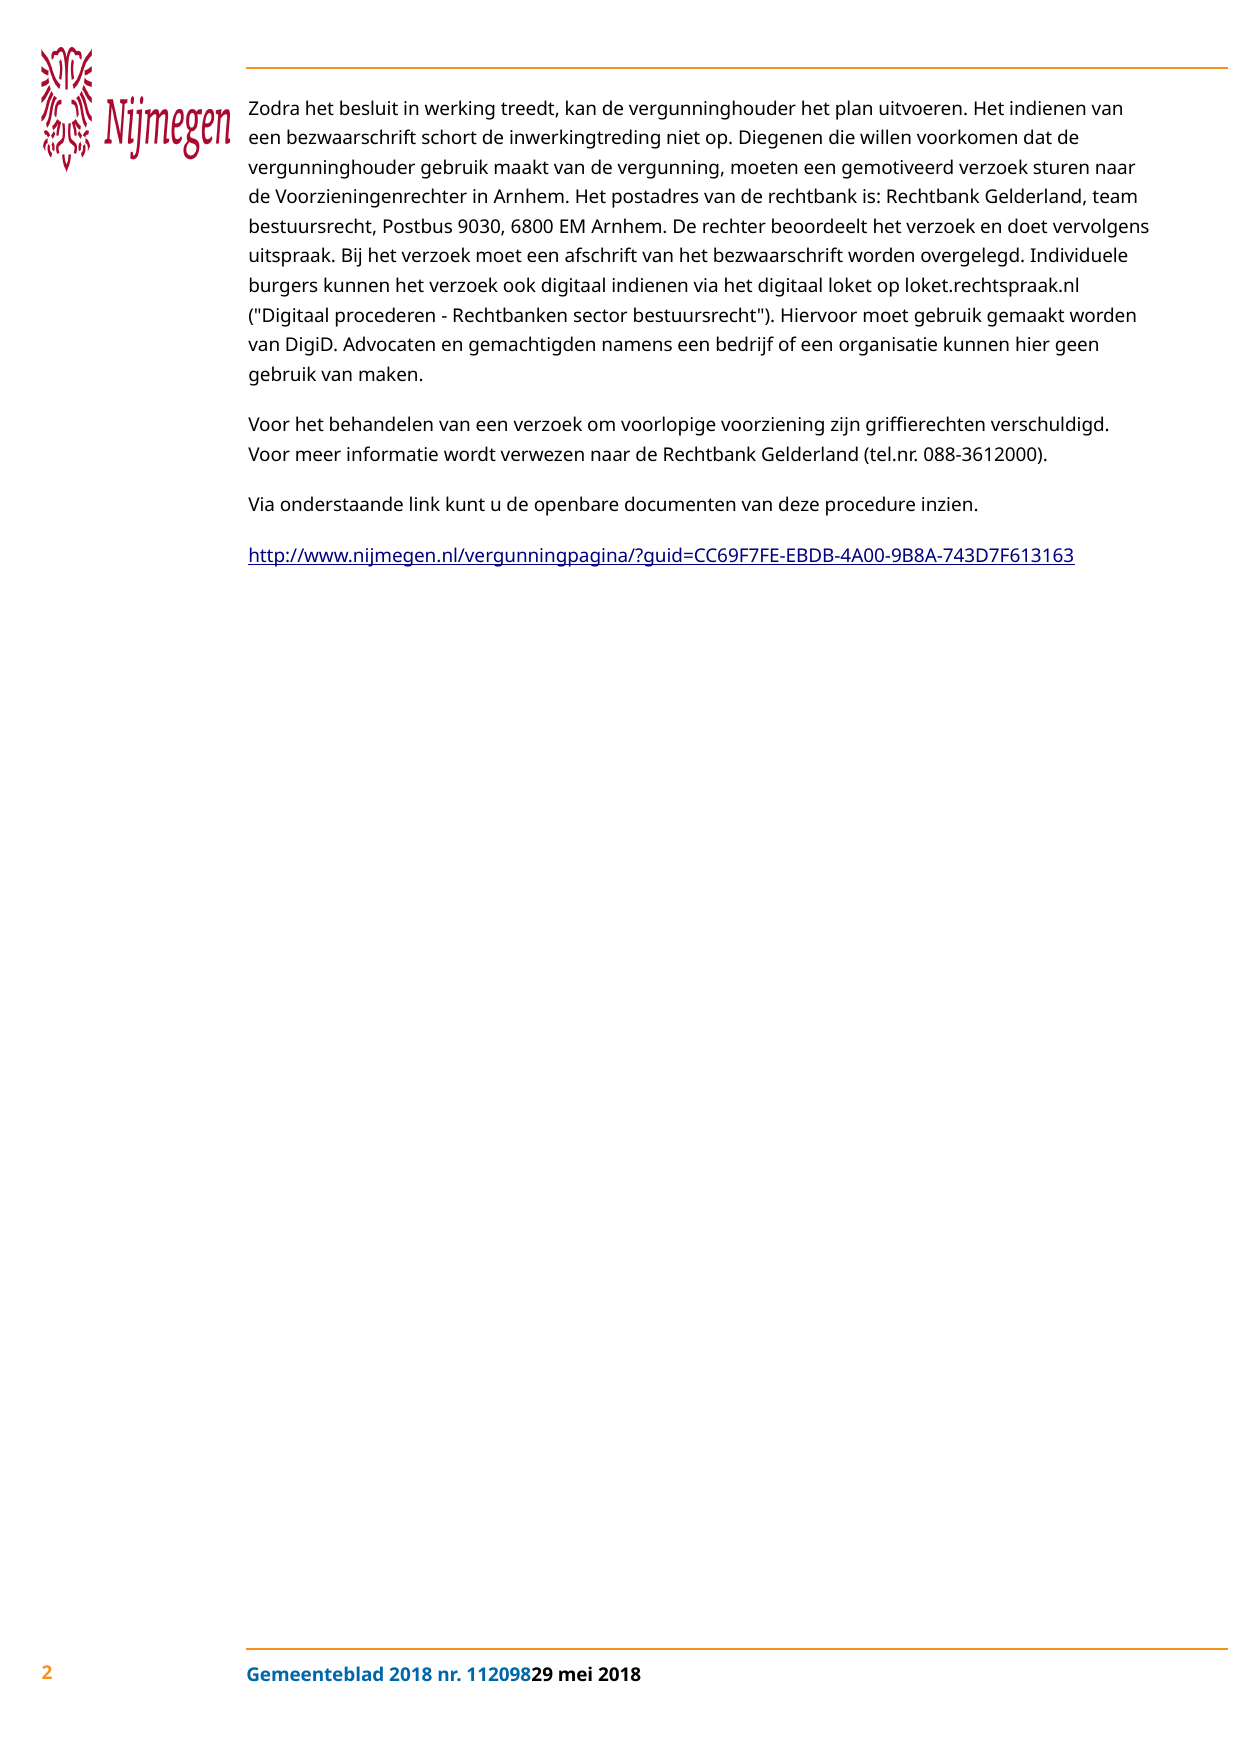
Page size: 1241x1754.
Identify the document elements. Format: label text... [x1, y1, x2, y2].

text Zodra het besluit in werking treedt, kan de vergunninghouder het plan uitvoeren. Het indienen van een bezwaarschrift schort de inwerkingtreding niet op. Diegenen die willen voorkomen dat de vergunninghouder gebruik maakt van de vergunning, moeten een gemotiveerd verzoek sturen naar de Voorzieningenrechter in Arnhem. Het postadres van de rechtbank is: Rechtbank Gelderland, team bestuursrecht, Postbus 9030, 6800 EM Arnhem. De rechter beoordeelt het verzoek en doet vervolgens uitspraak. Bij het verzoek moet een afschrift van het bezwaarschrift worden overgelegd. Individuele burgers kunnen het verzoek ook digitaal indienen via het digitaal loket op loket.rechtspraak.nl ("Digitaal procederen - Rechtbanken sector bestuursrecht"). Hiervoor moet gebruik gemaakt worden van DigiD. Advocaten en gemachtigden namens een bedrijf of een organisatie kunnen hier geen gebruik van maken. [248, 95, 1152, 387]
text Via onderstaande link kunt u de openbare documenten van deze procedure inzien. [248, 491, 1152, 517]
picture [41, 47, 231, 172]
text http://www.nijmegen.nl/vergunningpagina/?guid=CC69F7FE-EBDB-4A00-9B8A-743D7F613163 [248, 542, 1152, 568]
text Voor het behandelen van een verzoek om voorlopige voorziening zijn griffierechten verschuldigd. Voor meer informatie wordt verwezen naar de Rechtbank Gelderland (tel.nr. 088-3612000). [248, 411, 1152, 467]
